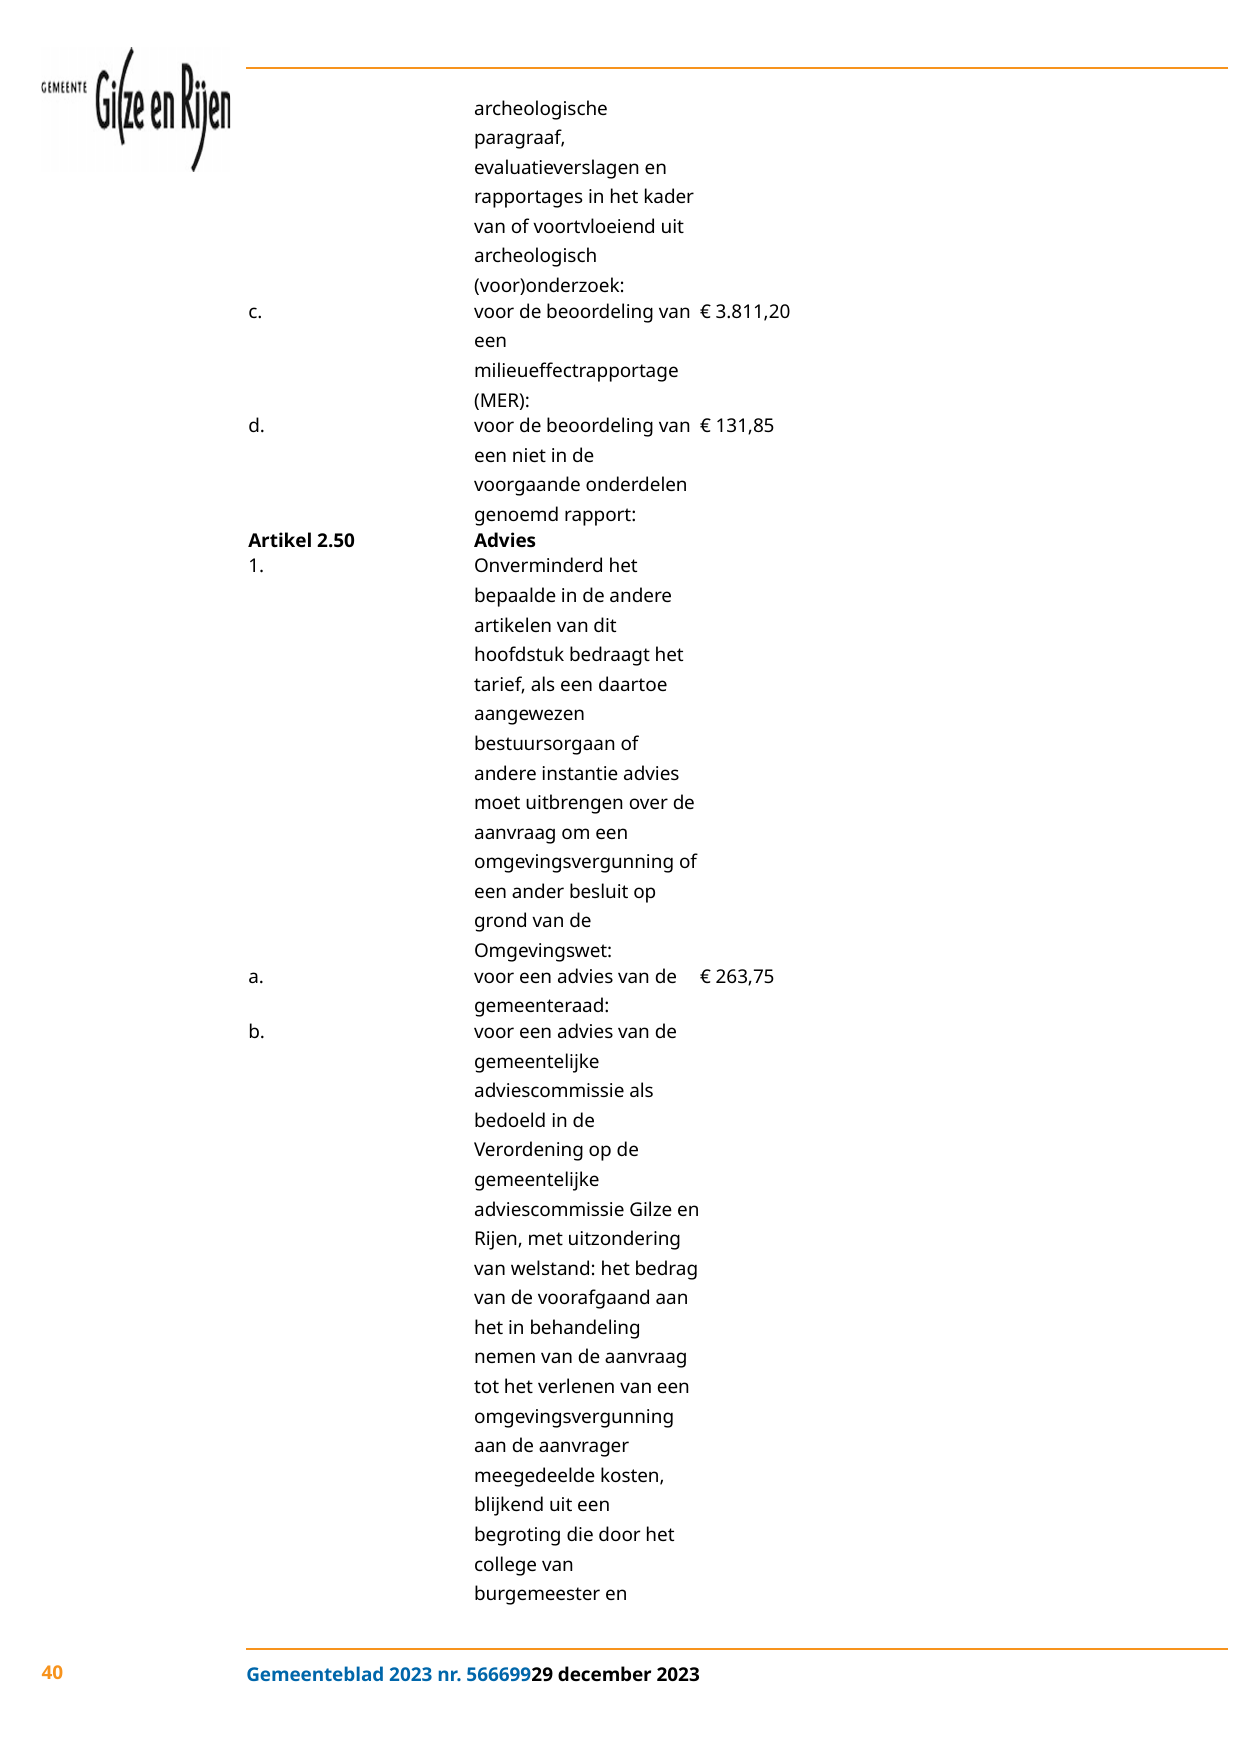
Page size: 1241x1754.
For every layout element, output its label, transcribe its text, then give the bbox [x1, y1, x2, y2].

table_cell voor een advies van de gemeentelijke adviescommissie als bedoeld in de Verordening op de gemeentelijke adviescommissie Gilze en Rijen, met uitzondering van welstand: het bedrag van de voorafgaand aan het in behandeling nemen van de aanvraag tot het verlenen van een omgevingsvergunning aan de aanvrager meegedeelde kosten, blijkend uit een begroting die door het college van burgemeester en [474, 1018, 700, 1606]
table_cell c. [248, 298, 474, 412]
table_cell a. [248, 963, 474, 1018]
table_cell [700, 553, 926, 963]
table_cell € 3.811,20 [700, 298, 926, 412]
table_cell 1. [248, 553, 474, 963]
table_cell voor de beoordeling van een milieueffectrapportage (MER): [474, 298, 700, 412]
picture [41, 47, 231, 172]
table_cell voor de beoordeling van een niet in de voorgaande onderdelen genoemd rapport: [474, 413, 700, 527]
table_cell Artikel 2.50 [248, 527, 474, 553]
table_cell € 263,75 [700, 963, 926, 1018]
table_cell voor een advies van de gemeenteraad: [474, 963, 700, 1018]
table_cell [700, 527, 926, 553]
table_cell € 131,85 [700, 413, 926, 527]
table_cell Advies [474, 527, 700, 553]
table_cell [700, 95, 926, 298]
table_cell b. [248, 1018, 474, 1606]
table_cell [700, 1018, 926, 1606]
table_cell archeologische paragraaf, evaluatieverslagen en rapportages in het kader van of voortvloeiend uit archeologisch (voor)onderzoek: [474, 95, 700, 298]
table_cell d. [248, 413, 474, 527]
table_cell [248, 95, 474, 298]
table_cell Onverminderd het bepaalde in de andere artikelen van dit hoofdstuk bedraagt het tarief, als een daartoe aangewezen bestuursorgaan of andere instantie advies moet uitbrengen over de aanvraag om een omgevingsvergunning of een ander besluit op grond van de Omgevingswet: [474, 553, 700, 963]
